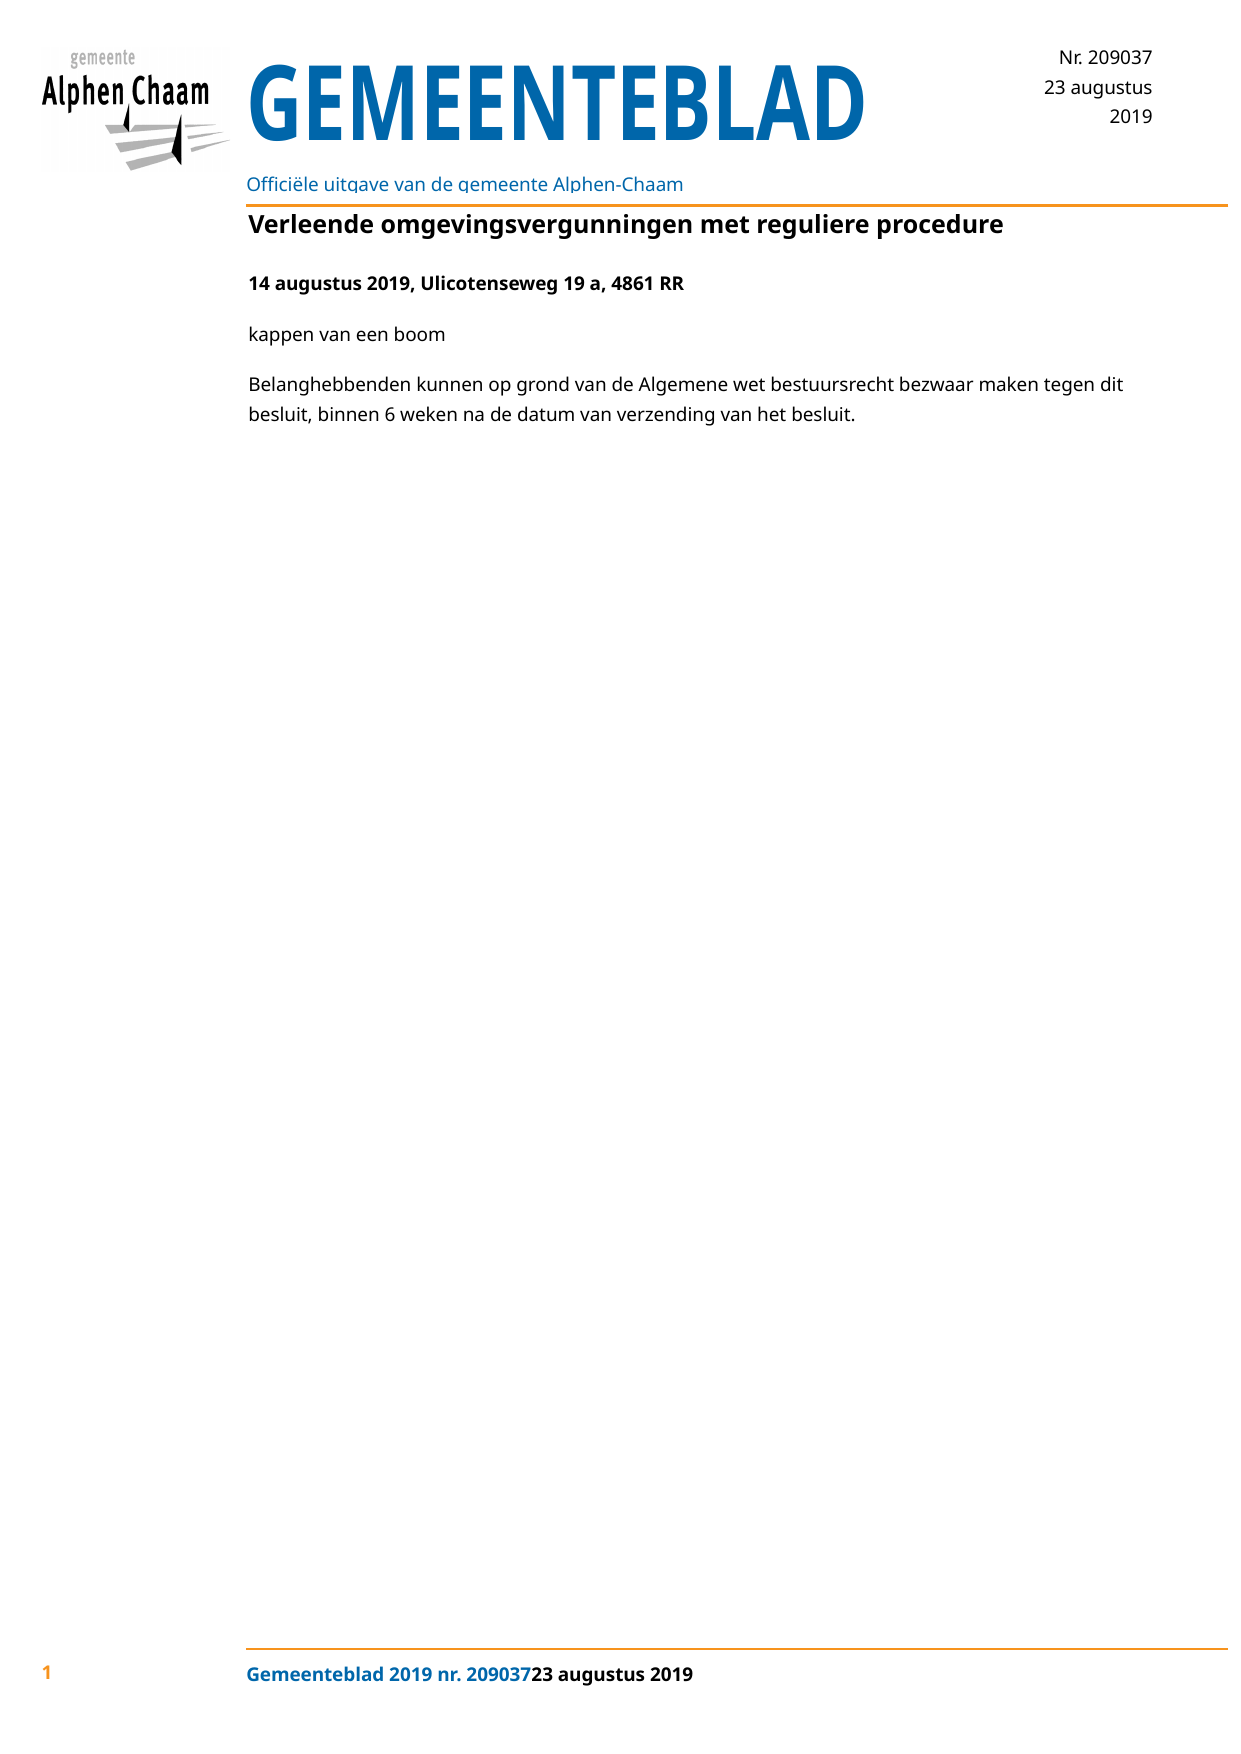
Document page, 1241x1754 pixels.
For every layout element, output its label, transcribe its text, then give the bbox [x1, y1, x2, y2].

text kappen van een boom [248, 321, 1152, 346]
picture [41, 47, 231, 172]
text Verleende omgevingsvergunningen met reguliere procedure [248, 207, 1152, 241]
text Belanghebbenden kunnen op grond van de Algemene wet bestuursrecht bezwaar maken tegen dit besluit, binnen 6 weken na de datum van verzending van het besluit. [248, 371, 1152, 426]
text 14 augustus 2019, Ulicotenseweg 19 a, 4861 RR [248, 270, 1152, 296]
